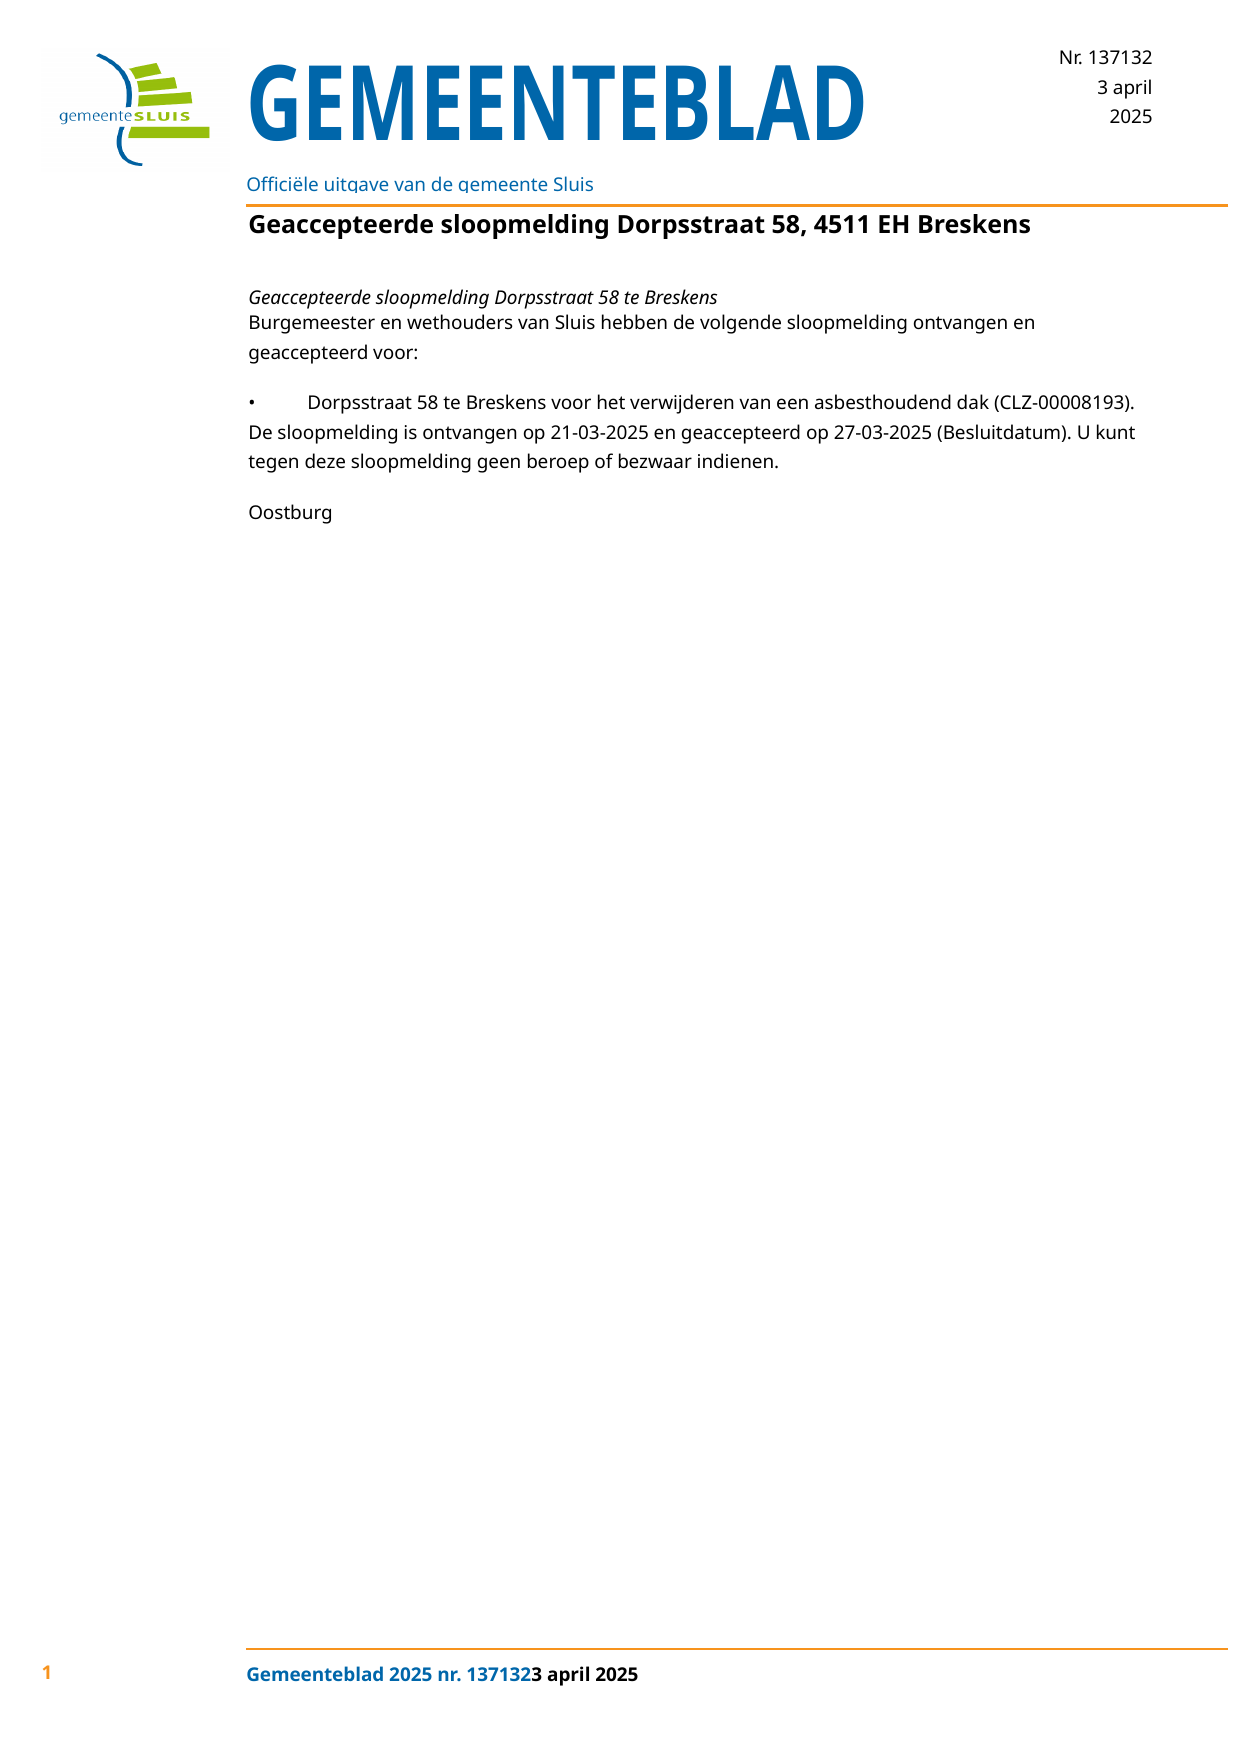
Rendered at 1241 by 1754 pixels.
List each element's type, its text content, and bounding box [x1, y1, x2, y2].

text Burgemeester en wethouders van Sluis hebben de volgende sloopmelding ontvangen en geaccepteerd voor: [248, 309, 1152, 365]
text De sloopmelding is ontvangen op 21-03-2025 en geaccepteerd op 27-03-2025 (Besluitdatum). U kunt tegen deze sloopmelding geen beroep of bezwaar indienen. [248, 419, 1152, 474]
picture [41, 47, 231, 172]
text Geaccepteerde sloopmelding Dorpsstraat 58 te Breskens [248, 284, 1152, 309]
list Dorpsstraat 58 te Breskens voor het verwijderen van een asbesthoudend dak (CLZ-00008193). [248, 389, 1152, 415]
text Oostburg [248, 499, 1152, 525]
text Geaccepteerde sloopmelding Dorpsstraat 58, 4511 EH Breskens [248, 207, 1152, 241]
